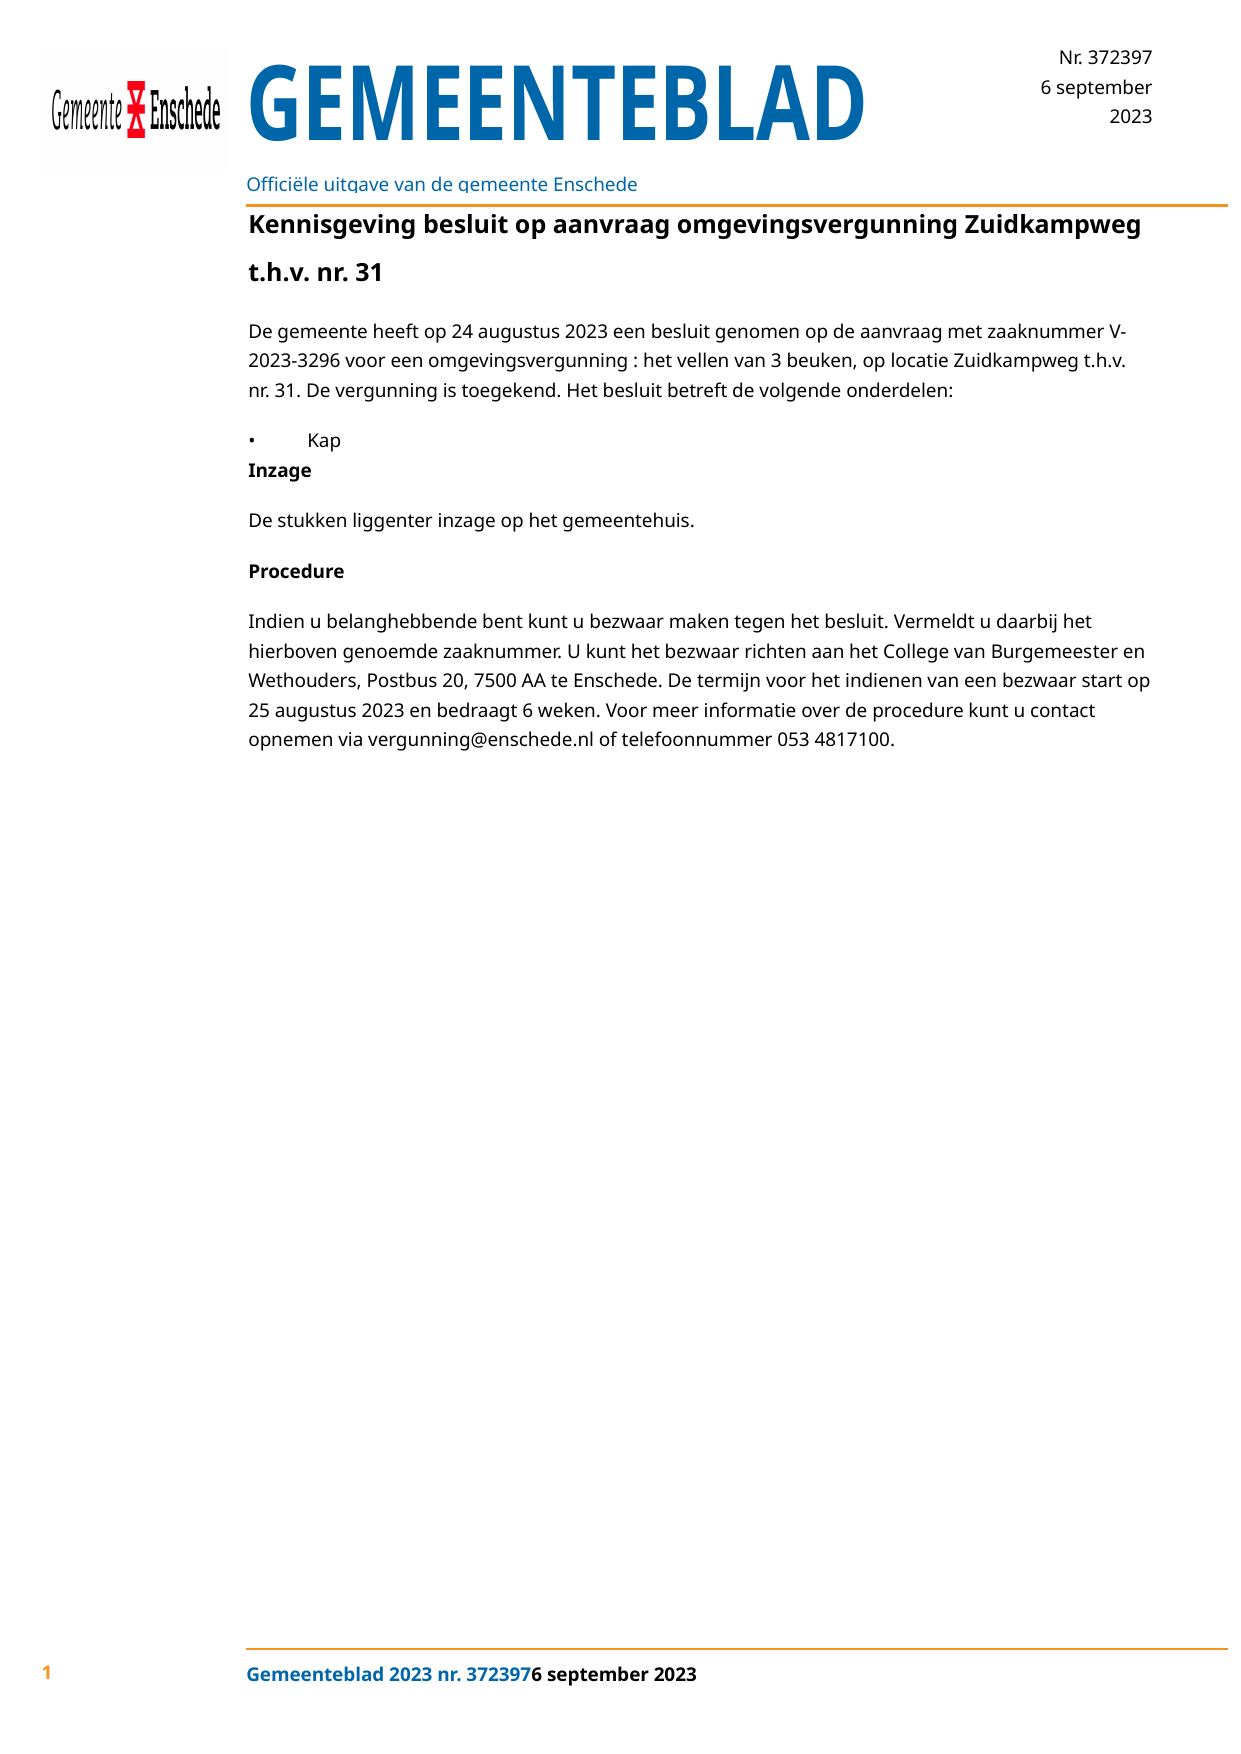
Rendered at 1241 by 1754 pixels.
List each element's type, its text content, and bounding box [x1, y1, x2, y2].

text De stukken liggenter inzage op het gemeentehuis. [248, 507, 1152, 533]
picture [41, 47, 231, 172]
text Inzage [248, 457, 1152, 483]
list Kap [248, 427, 1152, 453]
text Kennisgeving besluit op aanvraag omgevingsvergunning Zuidkampweg t.h.v. nr. 31 [248, 207, 1152, 288]
text Procedure [248, 558, 1152, 584]
text Indien u belanghebbende bent kunt u bezwaar maken tegen het besluit. Vermeldt u daarbij het hierboven genoemde zaaknummer. U kunt het bezwaar richten aan het College van Burgemees­ter en Wethouders, Postbus 20, 7500 AA te Enschede. De termijn voor het indienen van een bezwaar start op 25 augustus 2023 en bedraagt 6 weken. Voor meer informatie over de procedure kunt u contact opnemen via vergunning@enschede.nl of telefoonnummer 053 4817100. [248, 608, 1152, 752]
text De gemeente heeft op 24 augustus 2023 een besluit genomen op de aanvraag met zaaknummer V-2023-3296 voor een omgevingsvergunning : het vellen van 3 beuken, op locatie Zuidkampweg t.h.v. nr. 31. De vergunning is toegekend. Het besluit betreft de volgende onderdelen: [248, 318, 1152, 403]
